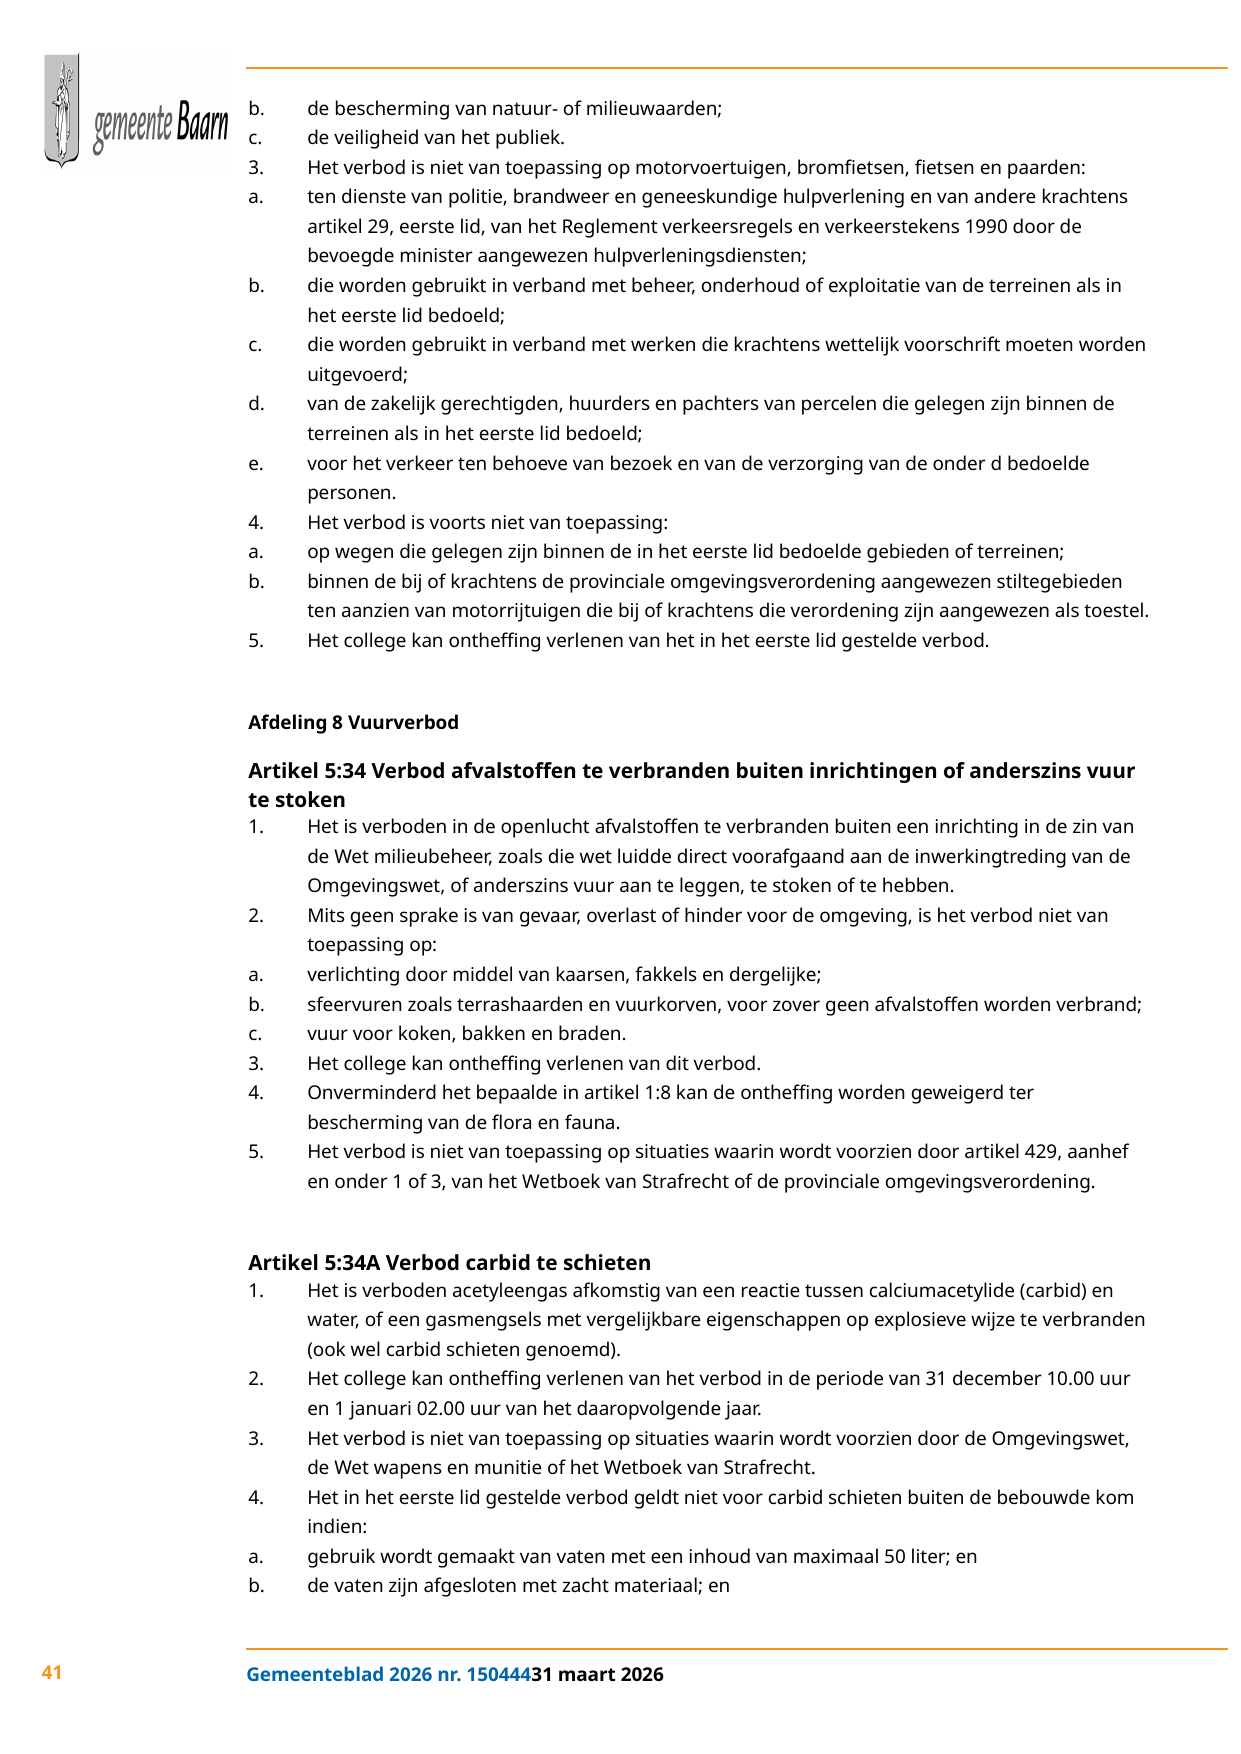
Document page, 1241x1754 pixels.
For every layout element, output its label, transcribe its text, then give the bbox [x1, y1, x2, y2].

list Mits geen sprake is van gevaar, overlast of hinder voor de omgeving, is het verbod niet van toepassing op: [248, 902, 1152, 957]
list van de zakelijk gerechtigden, huurders en pachters van percelen die gelegen zijn binnen de terreinen als in het eerste lid bedoeld; [248, 391, 1152, 446]
list Het is verboden in de openlucht afvalstoffen te verbranden buiten een inrichting in de zin van de Wet milieubeheer, zoals die wet luidde direct voorafgaand aan de inwerkingtreding van de Omgevingswet, of anderszins vuur aan te leggen, te stoken of te hebben. [248, 813, 1152, 898]
list verlichting door middel van kaarsen, fakkels en dergelijke; [248, 961, 1152, 987]
text Artikel 5:34A Verbod carbid te schieten [248, 1248, 1152, 1277]
list Het is verboden acetyleengas afkomstig van een reactie tussen calciumacetylide (carbid) en water, of een gasmengsels met vergelijkbare eigenschappen op explosieve wijze te verbranden (ook wel carbid schieten genoemd). [248, 1277, 1152, 1362]
list Het in het eerste lid gestelde verbod geldt niet voor carbid schieten buiten de bebouwde kom indien: [248, 1484, 1152, 1539]
text Afdeling 8 Vuurverbod [248, 707, 1152, 736]
list op wegen die gelegen zijn binnen de in het eerste lid bedoelde gebieden of terreinen; [248, 538, 1152, 564]
list de vaten zijn afgesloten met zacht materiaal; en [248, 1573, 1152, 1598]
list die worden gebruikt in verband met beheer, onderhoud of exploitatie van de terreinen als in het eerste lid bedoeld; [248, 272, 1152, 328]
list Het college kan ontheffing verlenen van het verbod in de periode van 31 december 10.00 uur en 1 januari 02.00 uur van het daaropvolgende jaar. [248, 1366, 1152, 1421]
list Het verbod is niet van toepassing op situaties waarin wordt voorzien door de Omgevingswet, de Wet wapens en munitie of het Wetboek van Strafrecht. [248, 1425, 1152, 1480]
list gebruik wordt gemaakt van vaten met een inhoud van maximaal 50 liter; en [248, 1543, 1152, 1569]
picture [41, 47, 231, 172]
list Het college kan ontheffing verlenen van het in het eerste lid gestelde verbod. [248, 627, 1152, 653]
list ten dienste van politie, brandweer en geneeskundige hulpverlening en van andere krachtens artikel 29, eerste lid, van het Reglement verkeersregels en verkeerstekens 1990 door de bevoegde minister aangewezen hulpverleningsdiensten; [248, 183, 1152, 268]
list Onverminderd het bepaalde in artikel 1:8 kan de ontheffing worden geweigerd ter bescherming van de flora en fauna. [248, 1079, 1152, 1135]
list sfeervuren zoals terrashaarden en vuurkorven, voor zover geen afvalstoffen worden verbrand; [248, 991, 1152, 1017]
list die worden gebruikt in verband met werken die krachtens wettelijk voorschrift moeten worden uitgevoerd; [248, 331, 1152, 387]
list vuur voor koken, bakken en braden. [248, 1020, 1152, 1046]
list Het verbod is niet van toepassing op situaties waarin wordt voorzien door artikel 429, aanhef en onder 1 of 3, van het Wetboek van Strafrecht of de provinciale omgevingsverordening. [248, 1139, 1152, 1194]
list voor het verkeer ten behoeve van bezoek en van de verzorging van de onder d bedoelde personen. [248, 450, 1152, 505]
list Het verbod is niet van toepassing op motorvoertuigen, bromfietsen, fietsen en paarden: [248, 154, 1152, 180]
list Het college kan ontheffing verlenen van dit verbod. [248, 1050, 1152, 1076]
list binnen de bij of krachtens de provinciale omgevingsverordening aangewezen stiltegebieden ten aanzien van motorrijtuigen die bij of krachtens die verordening zijn aangewezen als toestel. [248, 568, 1152, 623]
list de bescherming van natuur- of milieuwaarden; [248, 95, 1152, 121]
list Het verbod is voorts niet van toepassing: [248, 509, 1152, 535]
list de veiligheid van het publiek. [248, 124, 1152, 150]
text Artikel 5:34 Verbod afvalstoffen te verbranden buiten inrichtingen of anderszins vuur te stoken [248, 756, 1152, 813]
